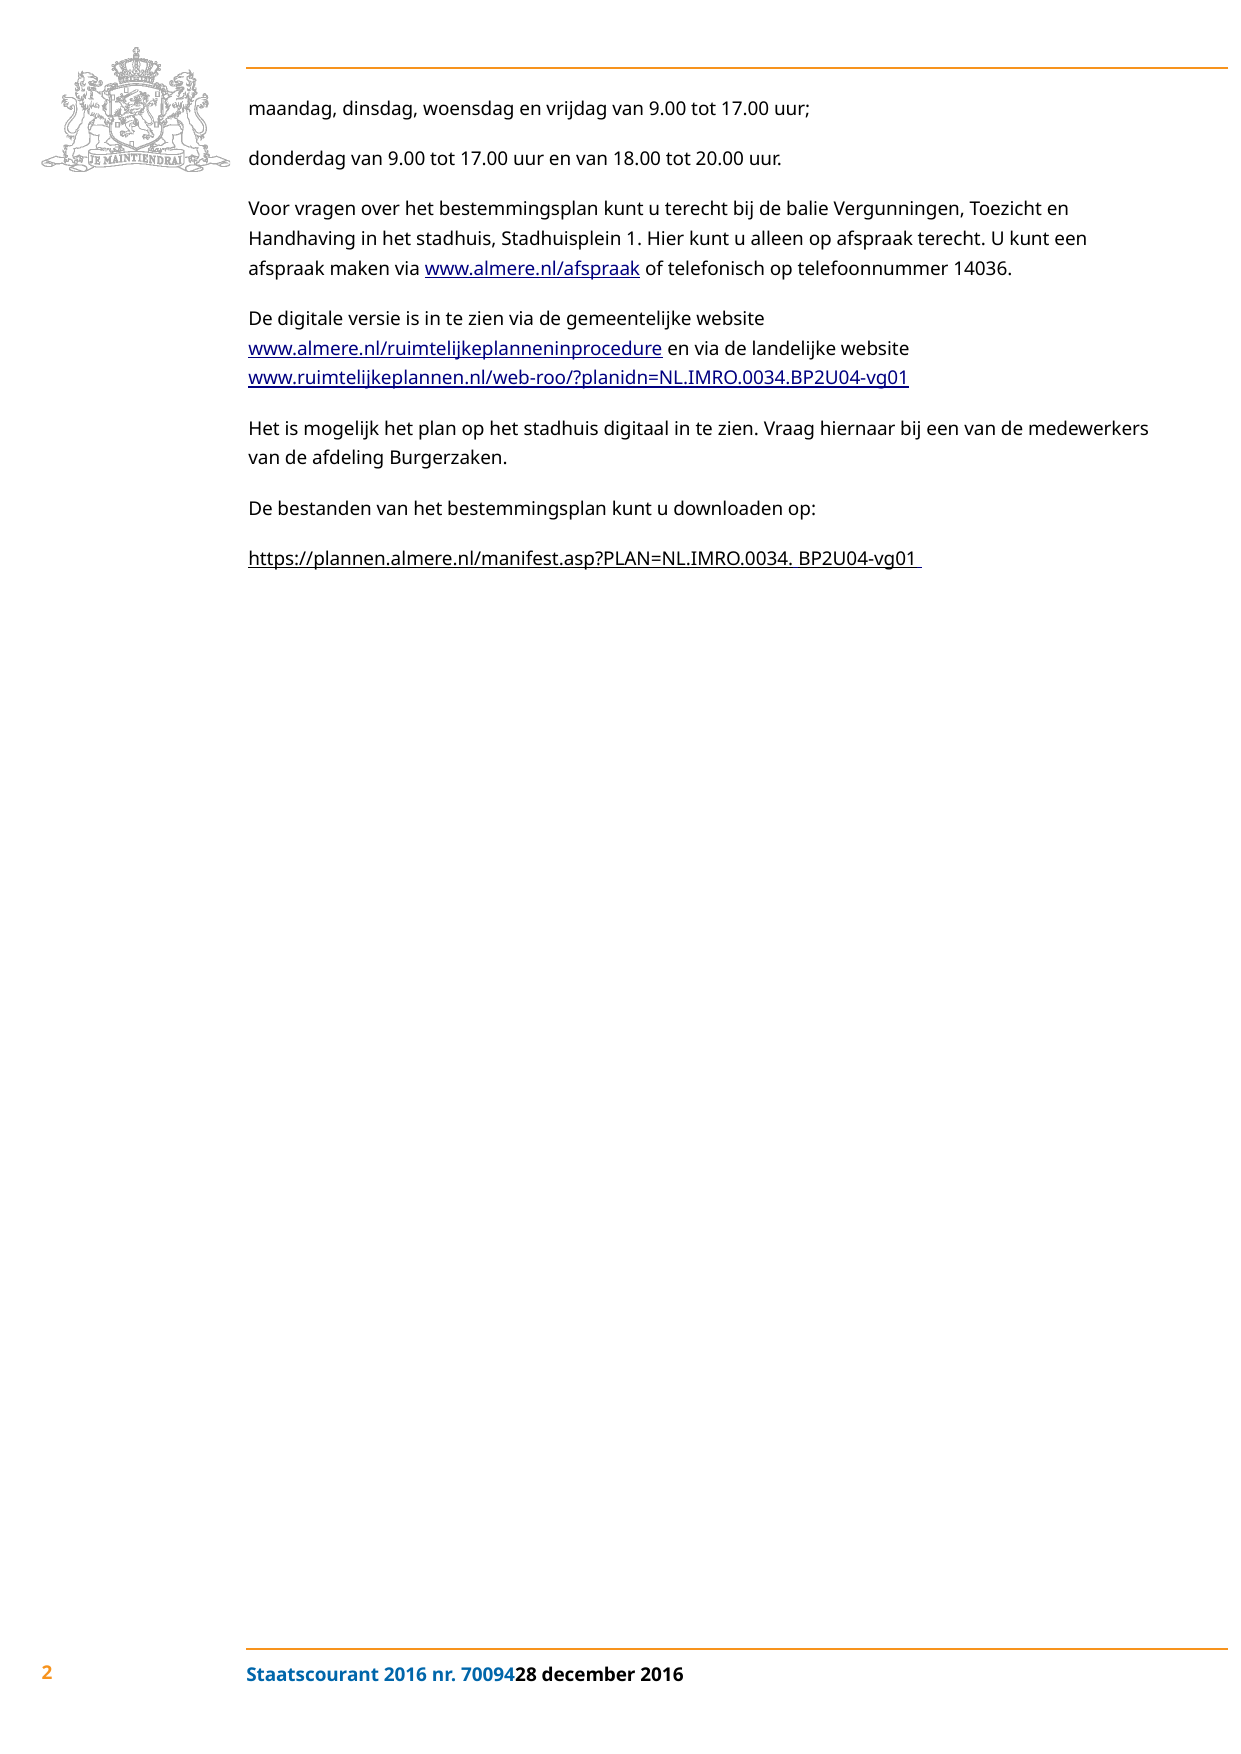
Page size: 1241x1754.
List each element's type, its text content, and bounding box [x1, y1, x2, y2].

text De digitale versie is in te zien via de gemeentelijke website www.almere.nl/ruimtelijkeplanneninprocedure en via de landelijke website www.ruimtelijkeplannen.nl/web-roo/?planidn=NL.IMRO.0034.BP2U04-vg01 [248, 305, 1152, 390]
text De bestanden van het bestemmingsplan kunt u downloaden op: [248, 495, 1152, 521]
text https://plannen.almere.nl/manifest.asp?PLAN=NL.IMRO.0034. BP2U04-vg01 [248, 545, 1152, 571]
picture [41, 47, 231, 172]
text Voor vragen over het bestemmingsplan kunt u terecht bij de balie Vergunningen, Toezicht en Handhaving in het stadhuis, Stadhuisplein 1. Hier kunt u alleen op afspraak terecht. U kunt een afspraak maken via www.almere.nl/afspraak of telefonisch op telefoonnummer 14036. [248, 196, 1152, 281]
text donderdag van 9.00 tot 17.00 uur en van 18.00 tot 20.00 uur. [248, 145, 1152, 171]
text maandag, dinsdag, woensdag en vrijdag van 9.00 tot 17.00 uur; [248, 95, 1152, 121]
text Het is mogelijk het plan op het stadhuis digitaal in te zien. Vraag hiernaar bij een van de medewerkers van de afdeling Burgerzaken. [248, 415, 1152, 470]
